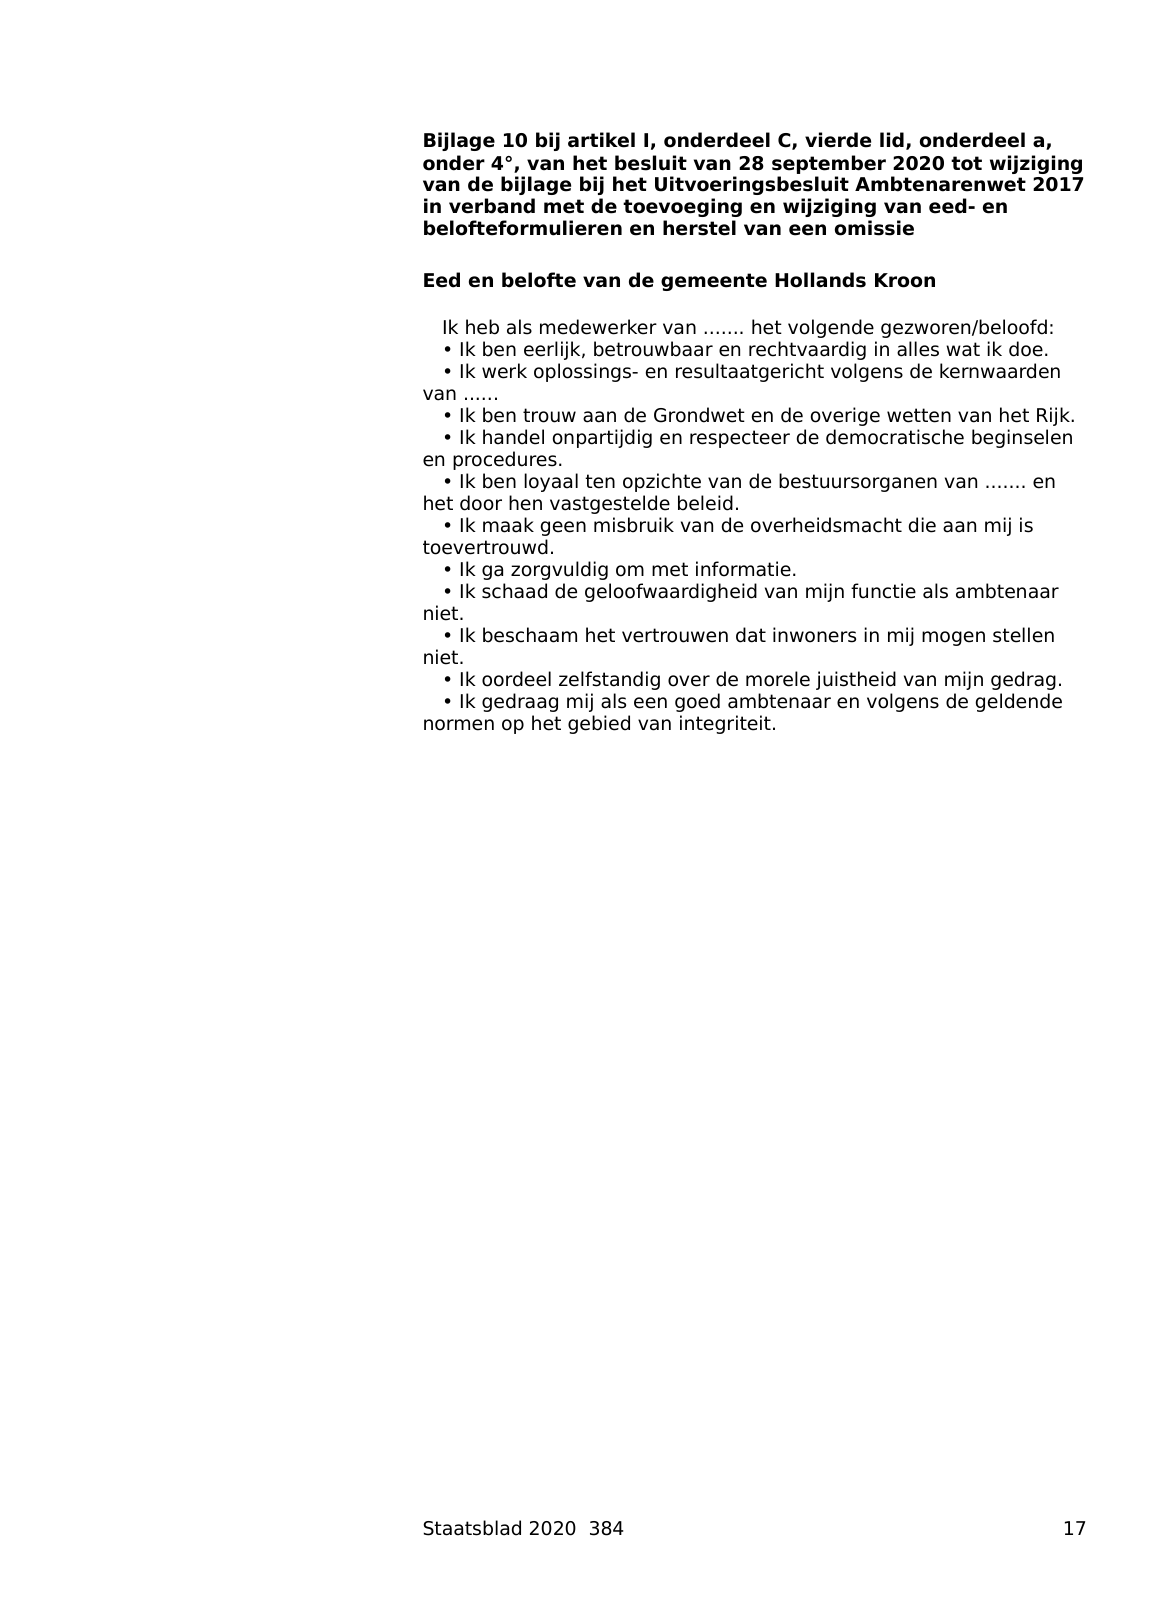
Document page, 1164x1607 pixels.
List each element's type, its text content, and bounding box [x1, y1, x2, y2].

text • Ik ben eerlijk, betrouwbaar en rechtvaardig in alles wat ik doe. [422, 339, 1087, 361]
text • Ik oordeel zelfstandig over de morele juistheid van mijn gedrag. [422, 669, 1087, 691]
text • Ik ga zorgvuldig om met informatie. [422, 559, 1087, 581]
text • Ik ben loyaal ten opzichte van de bestuursorganen van ....... en het door hen vastgestelde beleid. [422, 471, 1087, 515]
text • Ik ben trouw aan de Grondwet en de overige wetten van het Rijk. [422, 405, 1087, 427]
text • Ik schaad de geloofwaardigheid van mijn functie als ambtenaar niet. [422, 581, 1087, 625]
text Ik heb als medewerker van ....... het volgende gezworen/beloofd: [422, 317, 1087, 339]
text • Ik maak geen misbruik van de overheidsmacht die aan mij is toevertrouwd. [422, 515, 1087, 559]
text • Ik gedraag mij als een goed ambtenaar en volgens de geldende normen op het gebied van integriteit. [422, 691, 1087, 735]
subtitle Bijlage 10 bij artikel I, onderdeel C, vierde lid, onderdeel a, onder 4°, van het besluit van 28 september 2020 tot wijziging van de bijlage bij het Uitvoeringsbesluit Ambtenarenwet 2017 in verband met de toevoeging en wijziging van eed- en belofteformulieren en herstel van een omissie [422, 130, 1087, 240]
text • Ik beschaam het vertrouwen dat inwoners in mij mogen stellen niet. [422, 625, 1087, 669]
subtitle Eed en belofte van de gemeente Hollands Kroon [422, 270, 1087, 292]
text • Ik handel onpartijdig en respecteer de democratische beginselen en procedures. [422, 427, 1087, 471]
text • Ik werk oplossings- en resultaatgericht volgens de kernwaarden van ...... [422, 361, 1087, 405]
